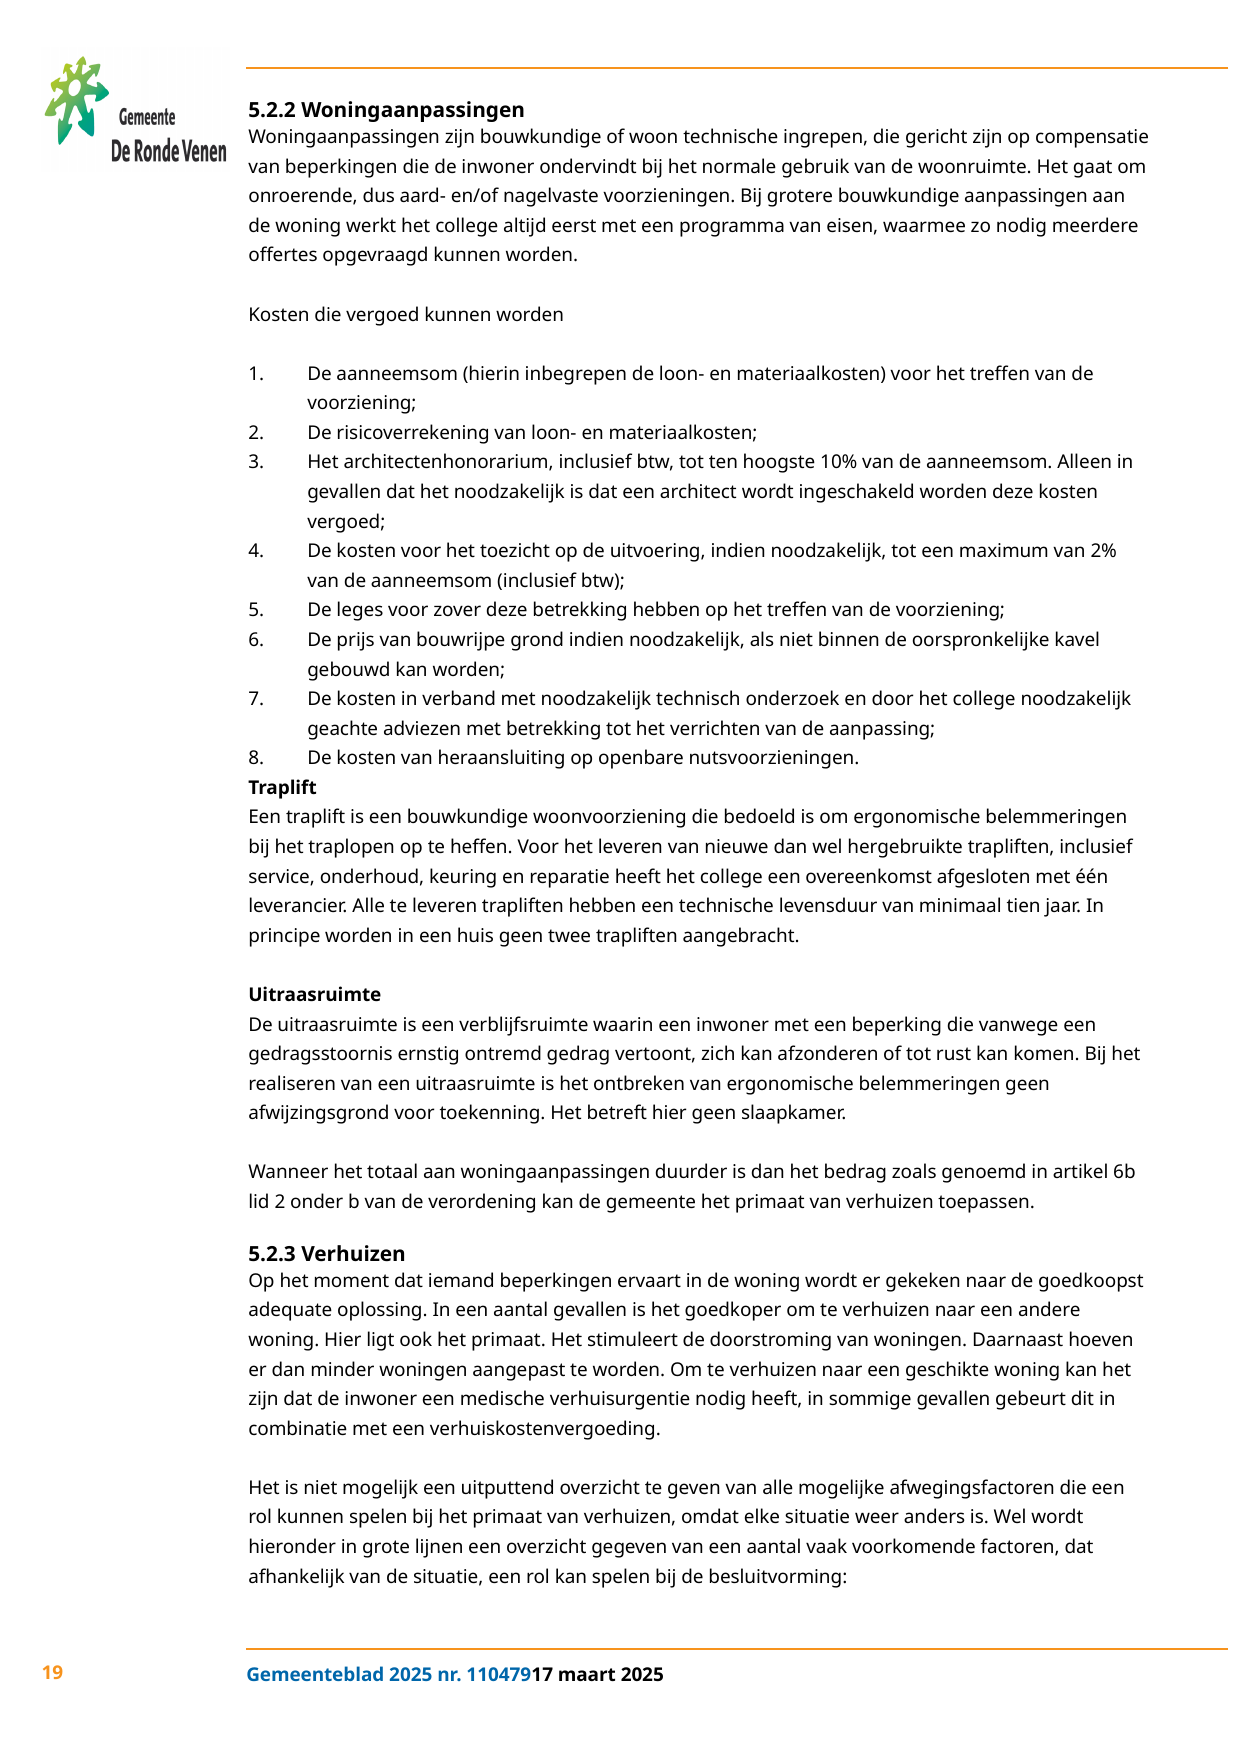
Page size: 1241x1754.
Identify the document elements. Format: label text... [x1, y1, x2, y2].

list De kosten van heraansluiting op openbare nutsvoorzieningen. [248, 744, 1152, 770]
list De kosten in verband met noodzakelijk technisch onderzoek en door het college noodzakelijk geachte adviezen met betrekking tot het verrichten van de aanpassing; [248, 685, 1152, 741]
text 5.2.3 Verhuizen [248, 1239, 1152, 1267]
list Het architectenhonorarium, inclusief btw, tot ten hoogste 10% van de aanneemsom. Alleen in gevallen dat het noodzakelijk is dat een architect wordt ingeschakeld worden deze kosten vergoed; [248, 449, 1152, 533]
list De kosten voor het toezicht op de uitvoering, indien noodzakelijk, tot een maximum van 2% van de aanneemsom (inclusief btw); [248, 537, 1152, 593]
text De uitraasruimte is een verblijfsruimte waarin een inwoner met een beperking die vanwege een gedragsstoornis ernstig ontremd gedrag vertoont, zich kan afzonderen of tot rust kan komen. Bij het realiseren van een uitraasruimte is het ontbreken van ergonomische belemmeringen geen afwijzingsgrond voor toekenning. Het betreft hier geen slaapkamer. [248, 1011, 1152, 1125]
text Een traplift is een bouwkundige woonvoorziening die bedoeld is om ergonomische belemmeringen bij het traplopen op te heffen. Voor het leveren van nieuwe dan wel hergebruikte trapliften, inclusief service, onderhoud, keuring en reparatie heeft het college een overeenkomst afgesloten met één leverancier. Alle te leveren trapliften hebben een technische levensduur van minimaal tien jaar. In principe worden in een huis geen twee trapliften aangebracht. [248, 804, 1152, 948]
text Uitraasruimte [248, 981, 1152, 1007]
text Kosten die vergoed kunnen worden [248, 301, 1152, 326]
list De aanneemsom (hierin inbegrepen de loon- en materiaalkosten) voor het treffen van de voorziening; [248, 360, 1152, 415]
list De leges voor zover deze betrekking hebben op het treffen van de voorziening; [248, 597, 1152, 622]
picture [41, 47, 231, 172]
text Op het moment dat iemand beperkingen ervaart in de woning wordt er gekeken naar de goedkoopst adequate oplossing. In een aantal gevallen is het goedkoper om te verhuizen naar een andere woning. Hier ligt ook het primaat. Het stimuleert de doorstroming van woningen. Daarnaast hoeven er dan minder woningen aangepast te worden. Om te verhuizen naar een geschikte woning kan het zijn dat de inwoner een medische verhuisurgentie nodig heeft, in sommige gevallen gebeurt dit in combinatie met een verhuiskostenvergoeding. [248, 1267, 1152, 1441]
text Woningaanpassingen zijn bouwkundige of woon technische ingrepen, die gericht zijn op compensatie van beperkingen die de inwoner ondervindt bij het normale gebruik van de woonruimte. Het gaat om onroerende, dus aard- en/of nagelvaste voorzieningen. Bij grotere bouwkundige aanpassingen aan de woning werkt het college altijd eerst met een programma van eisen, waarmee zo nodig meerdere offertes opgevraagd kunnen worden. [248, 123, 1152, 267]
text Het is niet mogelijk een uitputtend overzicht te geven van alle mogelijke afwegingsfactoren die een rol kunnen spelen bij het primaat van verhuizen, omdat elke situatie weer anders is. Wel wordt hieronder in grote lijnen een overzicht gegeven van een aantal vaak voorkomende factoren, dat afhankelijk van de situatie, een rol kan spelen bij de besluitvorming: [248, 1474, 1152, 1589]
text Wanneer het totaal aan woningaanpassingen duurder is dan het bedrag zoals genoemd in artikel 6b lid 2 onder b van de verordening kan de gemeente het primaat van verhuizen toepassen. [248, 1159, 1152, 1214]
text 5.2.2 Woningaanpassingen [248, 95, 1152, 123]
list De prijs van bouwrijpe grond indien noodzakelijk, als niet binnen de oorspronkelijke kavel gebouwd kan worden; [248, 626, 1152, 681]
text Traplift [248, 774, 1152, 800]
list De risicoverrekening van loon- en materiaalkosten; [248, 419, 1152, 445]
